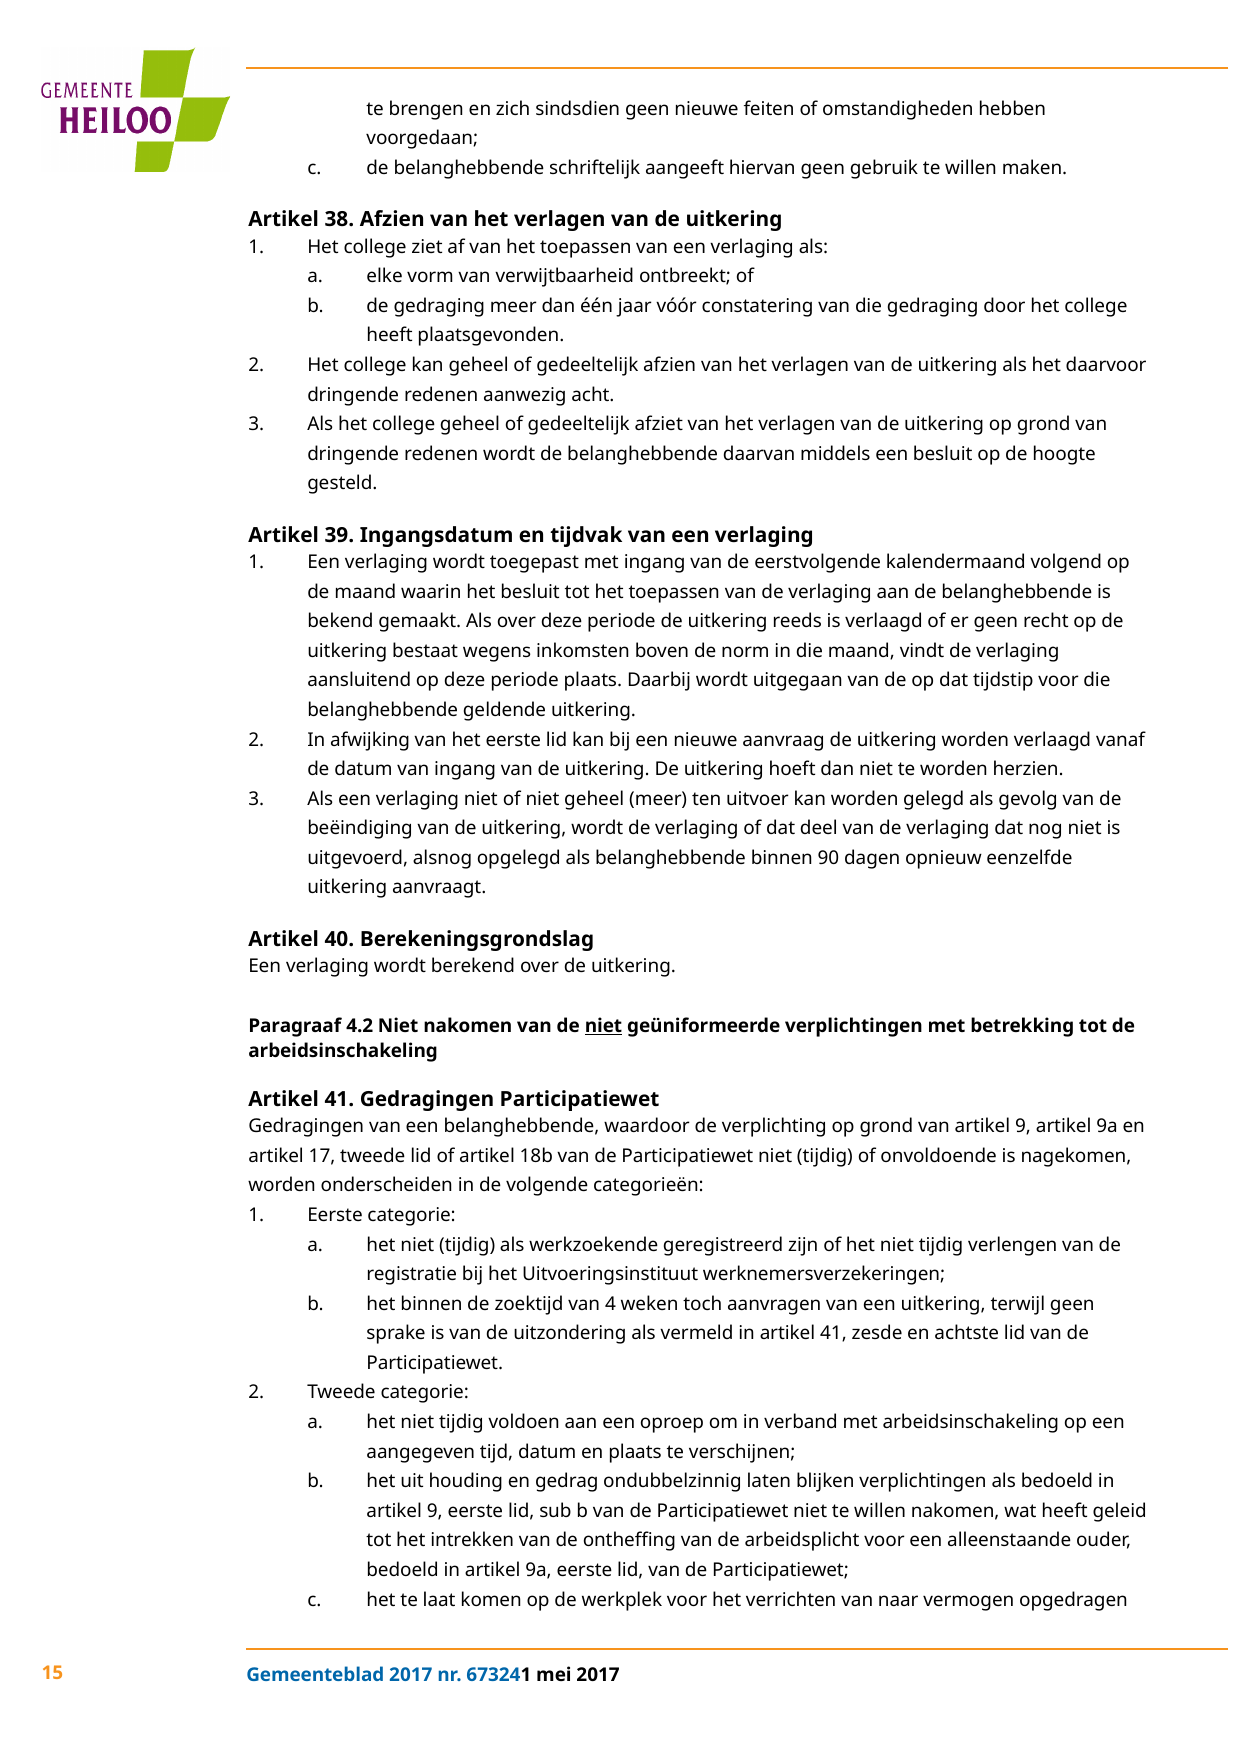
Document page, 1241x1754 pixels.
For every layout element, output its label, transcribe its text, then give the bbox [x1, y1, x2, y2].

list het niet (tijdig) als werkzoekende geregistreerd zijn of het niet tijdig verlengen van de registratie bij het Uitvoeringsinstituut werknemersverzekeringen; [307, 1231, 1152, 1286]
list Het college ziet af van het toepassen van een verlaging als: [248, 233, 1152, 258]
list In afwijking van het eerste lid kan bij een nieuwe aanvraag de uitkering worden verlaagd vanaf de datum van ingang van de uitkering. De uitkering hoeft dan niet te worden herzien. [248, 726, 1152, 781]
text Een verlaging wordt berekend over de uitkering. [248, 953, 1152, 978]
picture [41, 47, 231, 172]
list het uit houding en gedrag ondubbelzinnig laten blijken verplichtingen als bedoeld in artikel 9, eerste lid, sub b van de Participatiewet niet te willen nakomen, wat heeft geleid tot het intrekken van de ontheffing van de arbeidsplicht voor een alleenstaande ouder, bedoeld in artikel 9a, eerste lid, van de Participatiewet; [307, 1467, 1152, 1582]
list Als een verlaging niet of niet geheel (meer) ten uitvoer kan worden gelegd als gevolg van de beëindiging van de uitkering, wordt de verlaging of dat deel van de verlaging dat nog niet is uitgevoerd, alsnog opgelegd als belanghebbende binnen 90 dagen opnieuw eenzelfde uitkering aanvraagt. [248, 785, 1152, 899]
list te brengen en zich sindsdien geen nieuwe feiten of omstandigheden hebben voorgedaan; [307, 95, 1152, 150]
text Artikel 38. Afzien van het verlagen van de uitkering [248, 204, 1152, 233]
list het niet tijdig voldoen aan een oproep om in verband met arbeidsinschakeling op een aangegeven tijd, datum en plaats te verschijnen; [307, 1408, 1152, 1464]
list Het college kan geheel of gedeeltelijk afzien van het verlagen van de uitkering als het daarvoor dringende redenen aanwezig acht. [248, 351, 1152, 406]
list Als het college geheel of gedeeltelijk afziet van het verlagen van de uitkering op grond van dringende redenen wordt de belanghebbende daarvan middels een besluit op de hoogte gesteld. [248, 410, 1152, 495]
list elke vorm van verwijtbaarheid ontbreekt; of [307, 262, 1152, 288]
list de gedraging meer dan één jaar vóór constatering van die gedraging door het college heeft plaatsgevonden. [307, 292, 1152, 347]
text Artikel 41. Gedragingen Participatiewet [248, 1084, 1152, 1112]
list het te laat komen op de werkplek voor het verrichten van naar vermogen opgedragen [307, 1586, 1152, 1612]
text Paragraaf 4.2 Niet nakomen van de niet geüniformeerde verplichtingen met betrekking tot de arbeidsinschakeling [248, 1012, 1152, 1063]
list Eerste categorie: [248, 1201, 1152, 1227]
list de belanghebbende schriftelijk aangeeft hiervan geen gebruik te willen maken. [307, 154, 1152, 180]
text Gedragingen van een belanghebbende, waardoor de verplichting op grond van artikel 9, artikel 9a en artikel 17, tweede lid of artikel 18b van de Participatiewet niet (tijdig) of onvoldoende is nagekomen, worden onderscheiden in de volgende categorieën: [248, 1112, 1152, 1197]
list Tweede categorie: [248, 1379, 1152, 1404]
text Artikel 39. Ingangsdatum en tijdvak van een verlaging [248, 520, 1152, 548]
list Een verlaging wordt toegepast met ingang van de eerstvolgende kalendermaand volgend op de maand waarin het besluit tot het toepassen van de verlaging aan de belanghebbende is bekend gemaakt. Als over deze periode de uitkering reeds is verlaagd of er geen recht op de uitkering bestaat wegens inkomsten boven de norm in die maand, vindt de verlaging aansluitend op deze periode plaats. Daarbij wordt uitgegaan van de op dat tijdstip voor die belanghebbende geldende uitkering. [248, 548, 1152, 722]
list het binnen de zoektijd van 4 weken toch aanvragen van een uitkering, terwijl geen sprake is van de uitzondering als vermeld in artikel 41, zesde en achtste lid van de Participatiewet. [307, 1290, 1152, 1375]
text Artikel 40. Berekeningsgrondslag [248, 924, 1152, 953]
